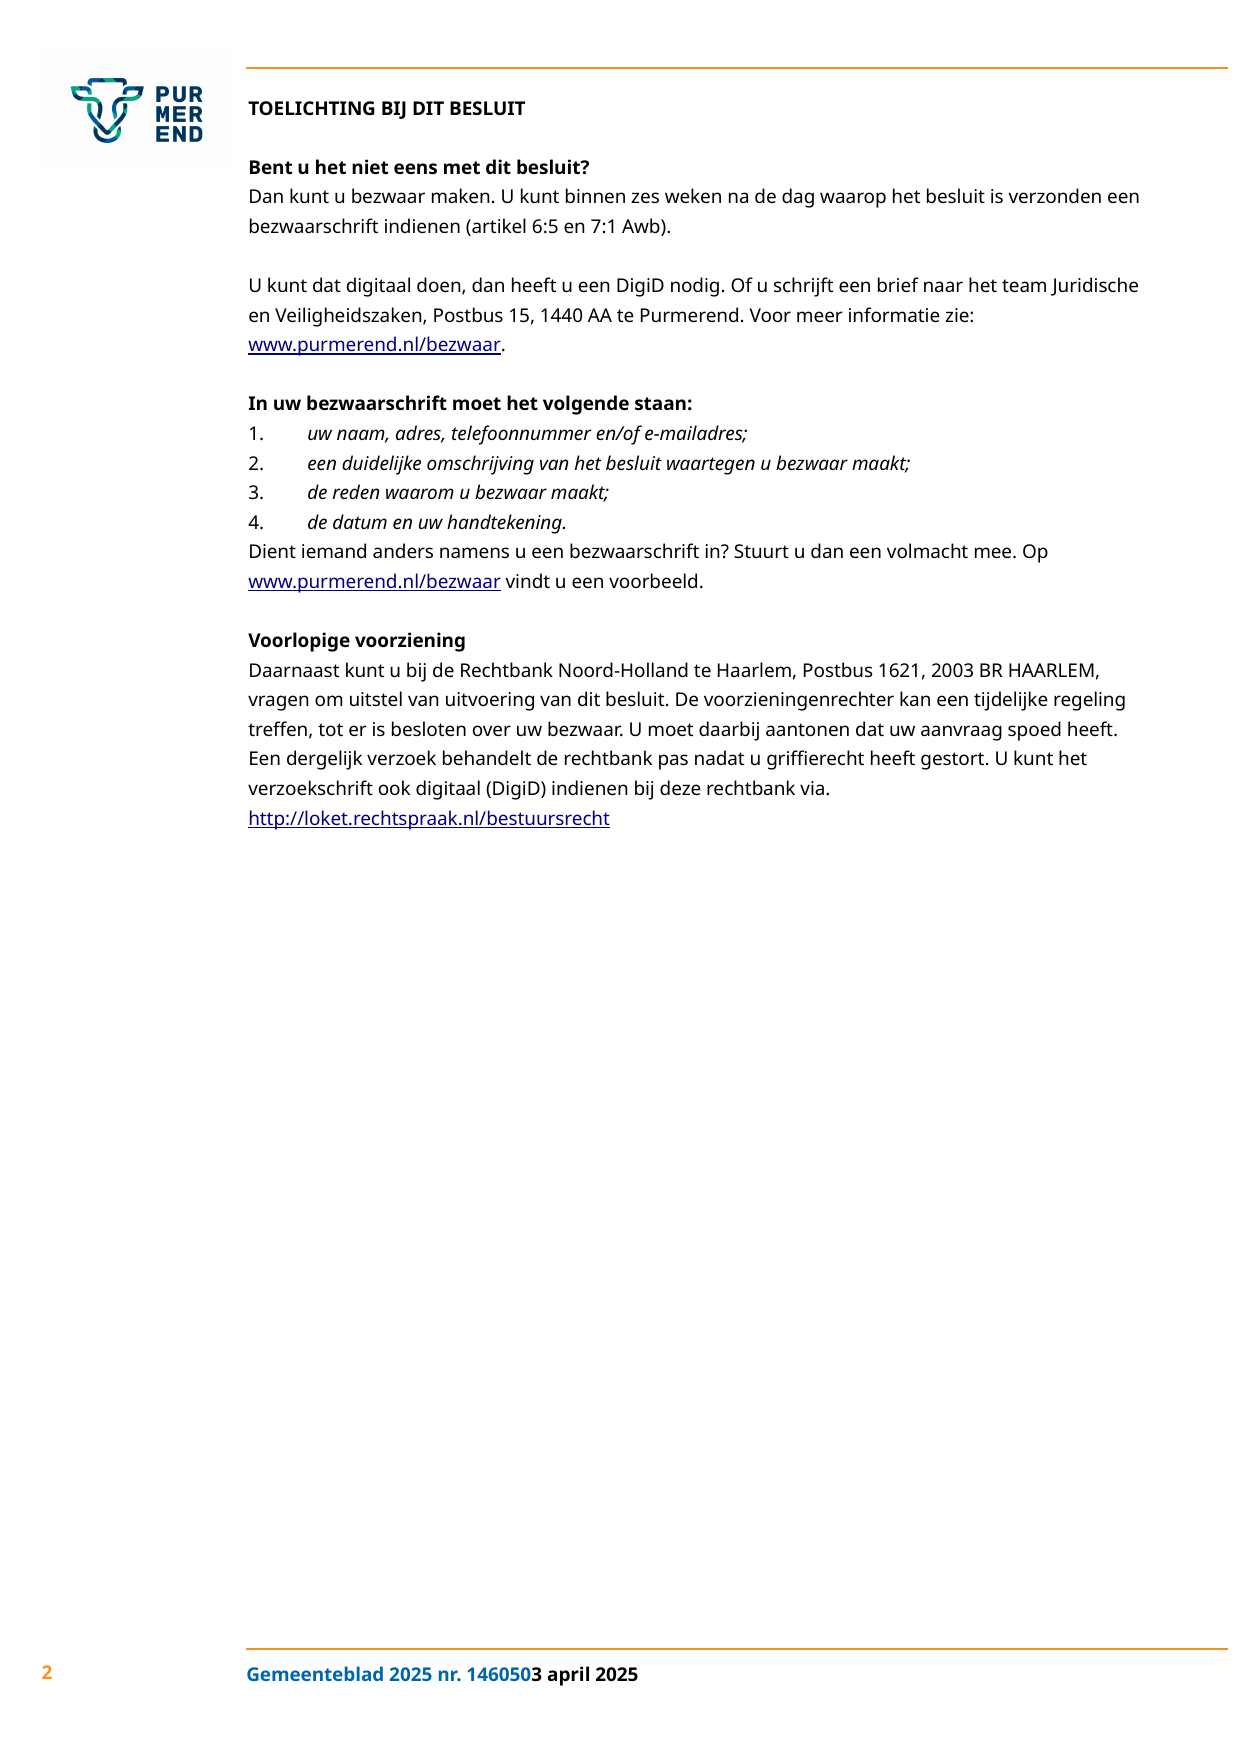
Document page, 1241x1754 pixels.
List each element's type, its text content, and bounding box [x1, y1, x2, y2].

table_header TOELICHTING BIJ DIT BESLUIT Bent u het niet eens met dit besluit? Dan kunt u bezwaar maken. U kunt binnen zes weken na de dag waarop het besluit is verzonden een bezwaarschrift indienen (artikel 6:5 en 7:1 Awb). U kunt dat digitaal doen, dan heeft u een DigiD nodig. Of u schrijft een brief naar het team Juridische en Veiligheidszaken, Postbus 15, 1440 AA te Purmerend. Voor meer informatie zie: www.purmerend.nl/bezwaar. In uw bezwaarschrift moet het volgende staan: uw naam, adres, telefoonnummer en/of e-mailadres; een duidelijke omschrijving van het besluit waartegen u bezwaar maakt; de reden waarom u bezwaar maakt; de datum en uw handtekening. Dient iemand anders namens u een bezwaarschrift in? Stuurt u dan een volmacht mee. Op www.purmerend.nl/bezwaar vindt u een voorbeeld. Voorlopige voorziening Daarnaast kunt u bij de Rechtbank Noord-Holland te Haarlem, Postbus 1621, 2003 BR HAARLEM, vragen om uitstel van uitvoering van dit besluit. De voorzieningenrechter kan een tijdelijke regeling treffen, tot er is besloten over uw bezwaar. U moet daarbij aantonen dat uw aanvraag spoed heeft. Een dergelijk verzoek behandelt de rechtbank pas nadat u griffierecht heeft gestort. U kunt het verzoekschrift ook digitaal (DigiD) indienen bij deze rechtbank via. http://loket.rechtspraak.nl/bestuursrecht [248, 95, 1152, 831]
picture [41, 47, 231, 172]
